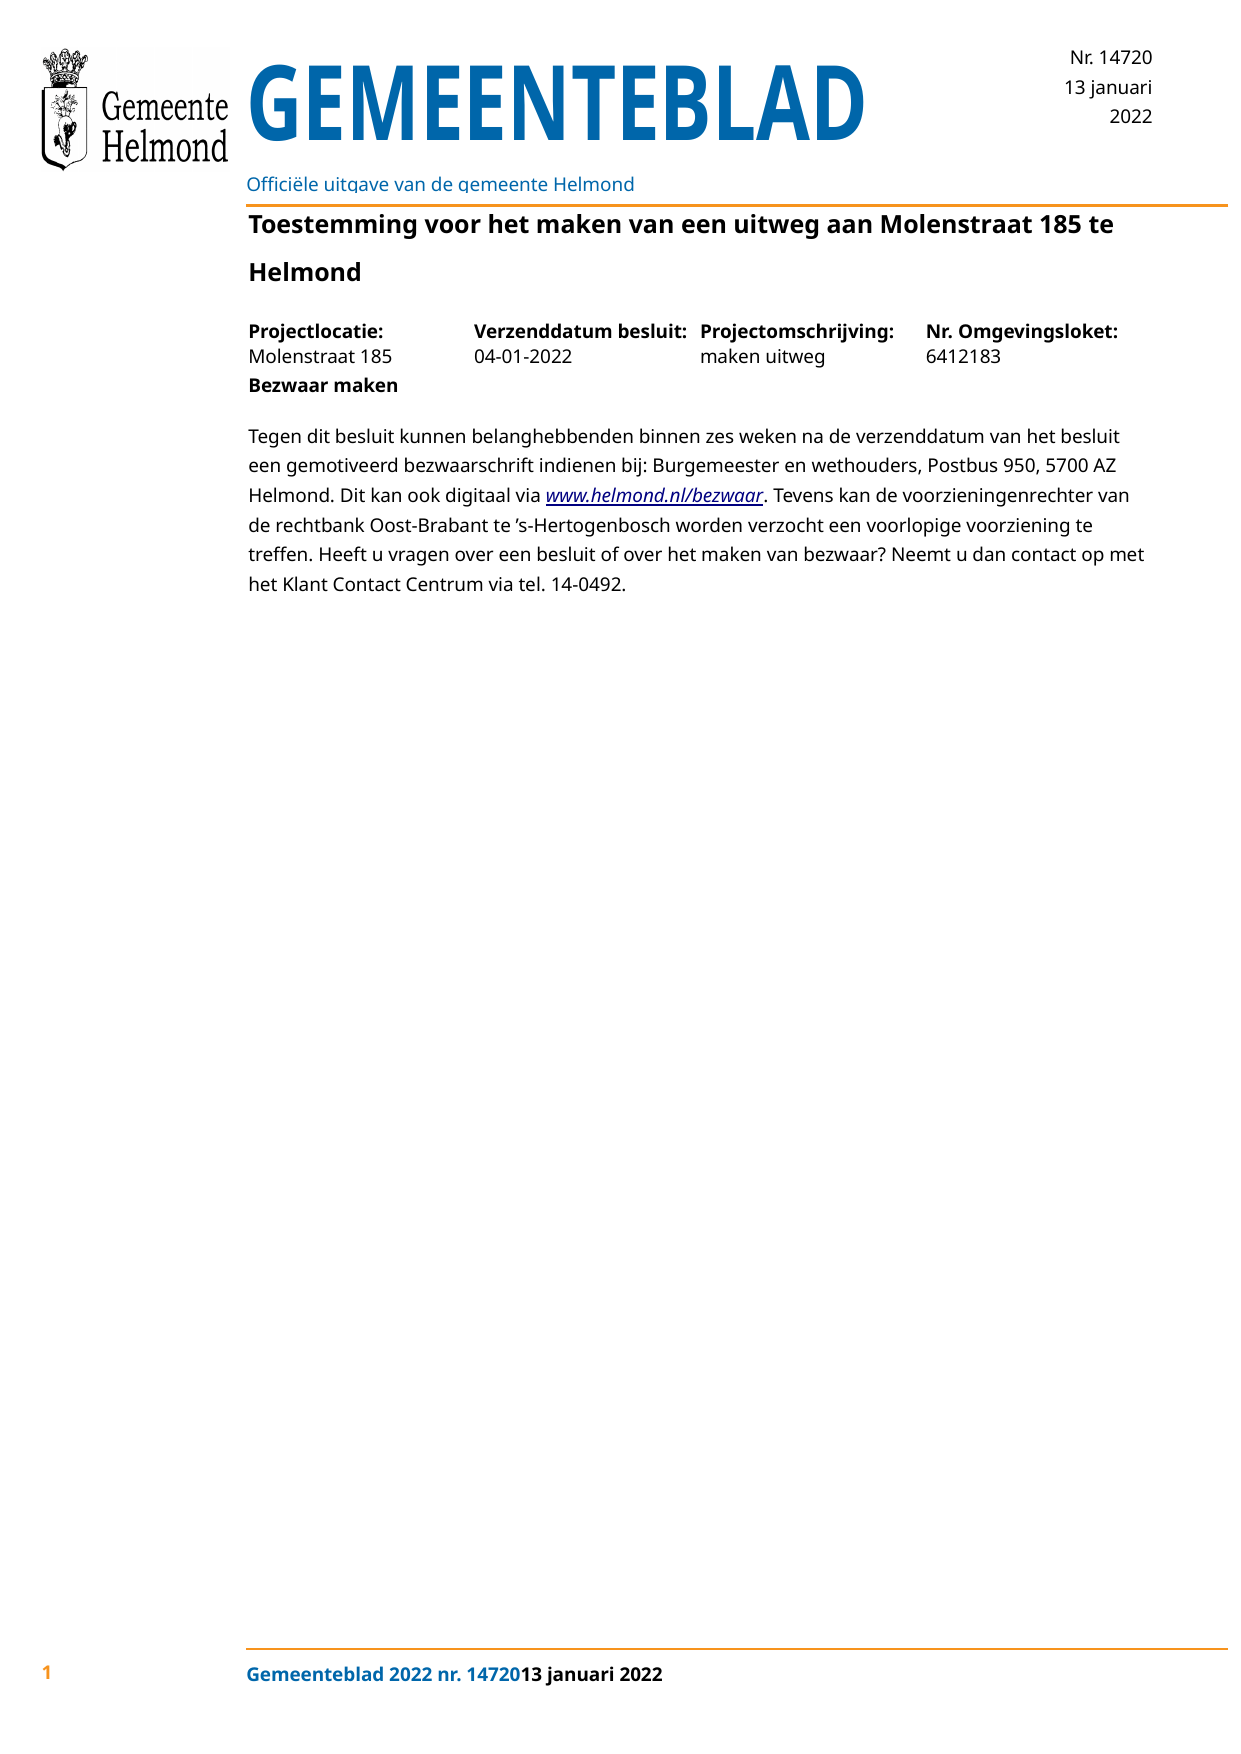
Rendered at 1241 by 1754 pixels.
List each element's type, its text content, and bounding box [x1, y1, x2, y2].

table_cell 04-01-2022 [474, 344, 700, 369]
table_header Verzenddatum besluit: [474, 318, 700, 344]
table_header Nr. Omgevingsloket: [926, 318, 1152, 344]
text Tegen dit besluit kunnen belanghebbenden binnen zes weken na de verzenddatum van het besluit een gemotiveerd bezwaarschrift indienen bij: Burgemeester en wethouders, Postbus 950, 5700 AZ Helmond. Dit kan ook digitaal via www.helmond.nl/bezwaar. Tevens kan de voorzieningenrechter van de rechtbank Oost-Brabant te ’s-Hertogenbosch worden verzocht een voorlopige voorziening te treffen. Heeft u vragen over een besluit of over het maken van bezwaar? Neemt u dan contact op met het Klant Contact Centrum via tel. 14-0492. [248, 423, 1152, 597]
table_header Projectomschrijving: [700, 318, 926, 344]
table_cell Molenstraat 185 [248, 344, 474, 369]
picture [41, 47, 231, 172]
table_header Projectlocatie: [248, 318, 474, 344]
table_cell maken uitweg [700, 344, 926, 369]
table_cell 6412183 [926, 344, 1152, 369]
text Toestemming voor het maken van een uitweg aan Molenstraat 185 te Helmond [248, 207, 1152, 288]
text Bezwaar maken [248, 373, 1152, 398]
